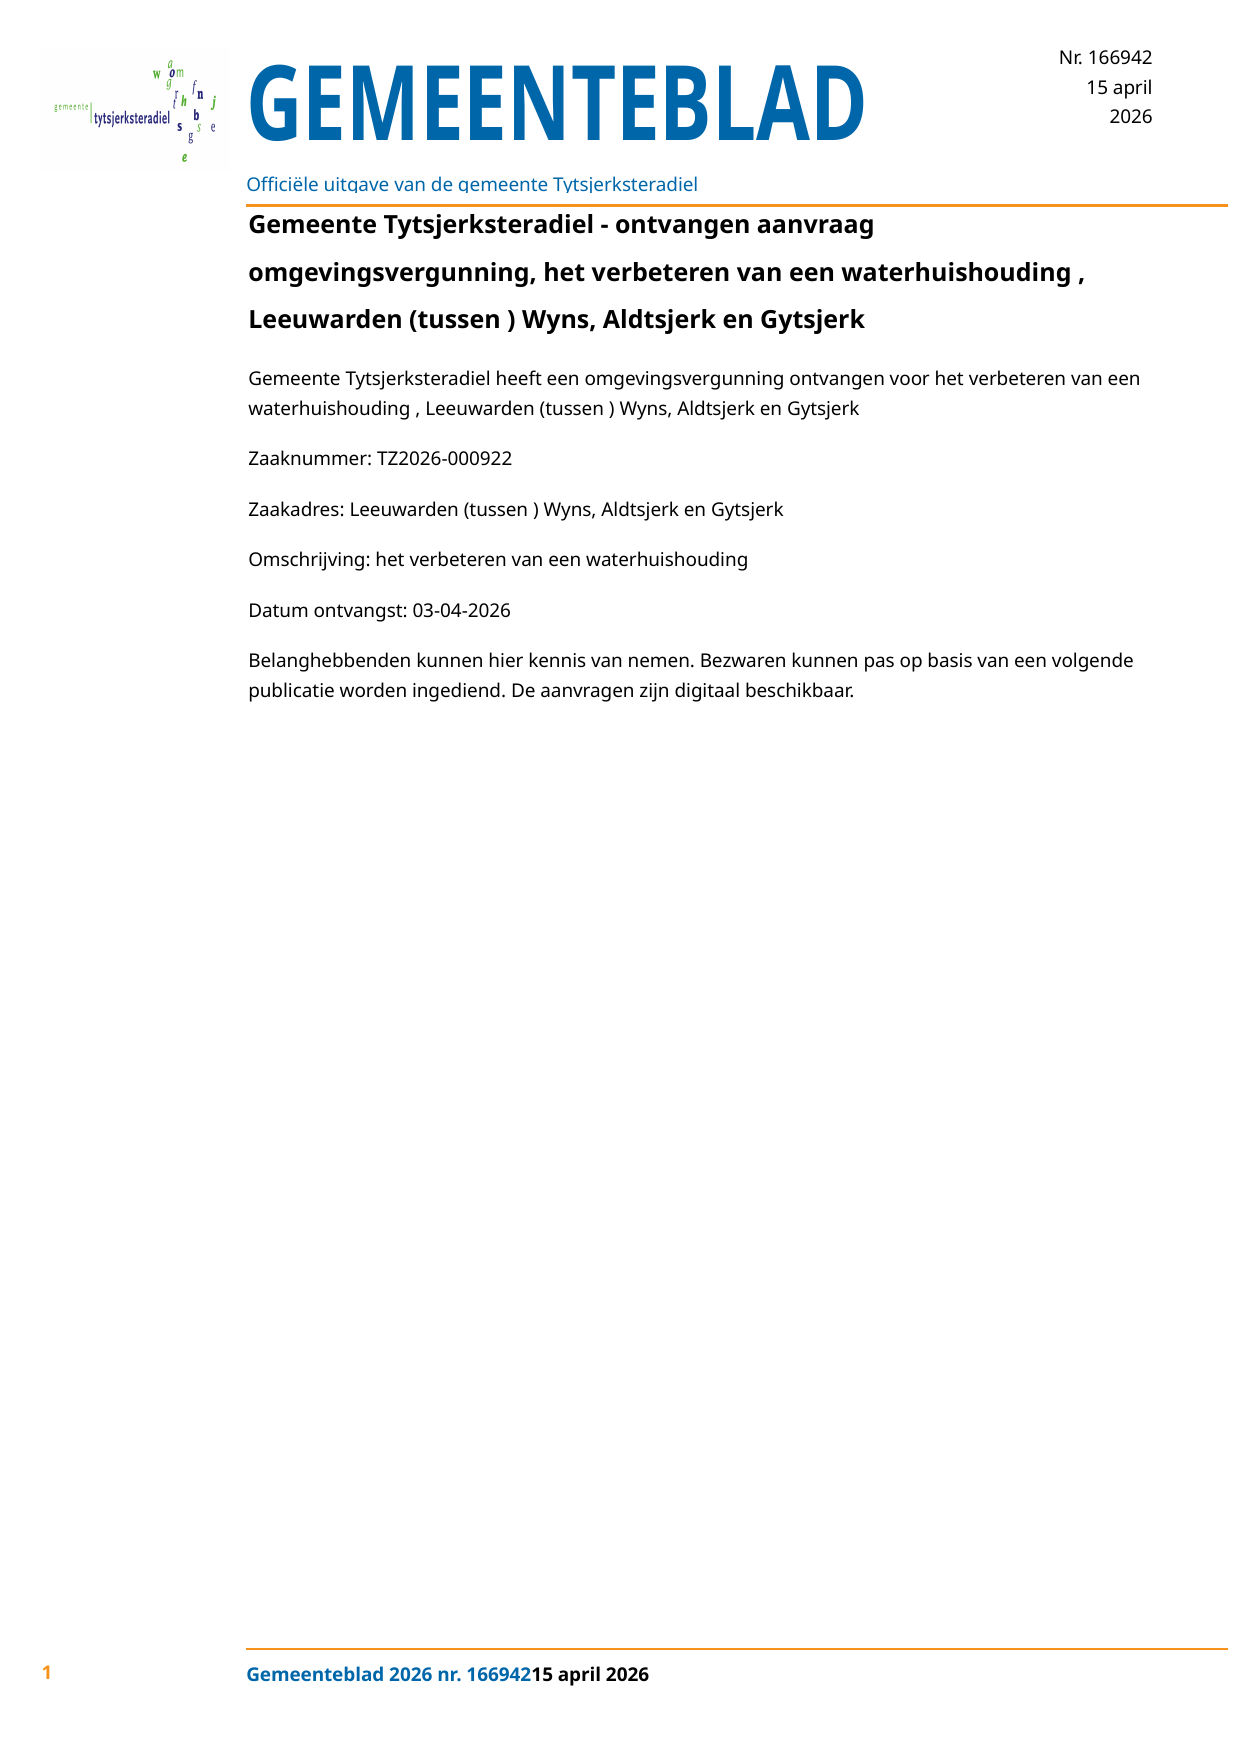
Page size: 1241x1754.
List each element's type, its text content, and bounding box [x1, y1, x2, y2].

text Gemeente Tytsjerksteradiel - ontvangen aanvraag omgevingsvergunning, het verbeteren van een waterhuishouding , Leeuwarden (tussen ) Wyns, Aldtsjerk en Gytsjerk [248, 207, 1152, 336]
text Gemeente Tytsjerksteradiel heeft een omgevingsvergunning ontvangen voor het verbeteren van een waterhuishouding , Leeuwarden (tussen ) Wyns, Aldtsjerk en Gytsjerk [248, 366, 1152, 421]
text Belanghebbenden kunnen hier kennis van nemen. Bezwaren kunnen pas op basis van een volgende publicatie worden ingediend. De aanvragen zijn digitaal beschikbaar. [248, 647, 1152, 702]
text Omschrijving: het verbeteren van een waterhuishouding [248, 546, 1152, 572]
picture [41, 47, 231, 172]
text Zaaknummer: TZ2026-000922 [248, 446, 1152, 471]
text Zaakadres: Leeuwarden (tussen ) Wyns, Aldtsjerk en Gytsjerk [248, 496, 1152, 522]
text Datum ontvangst: 03-04-2026 [248, 597, 1152, 622]
